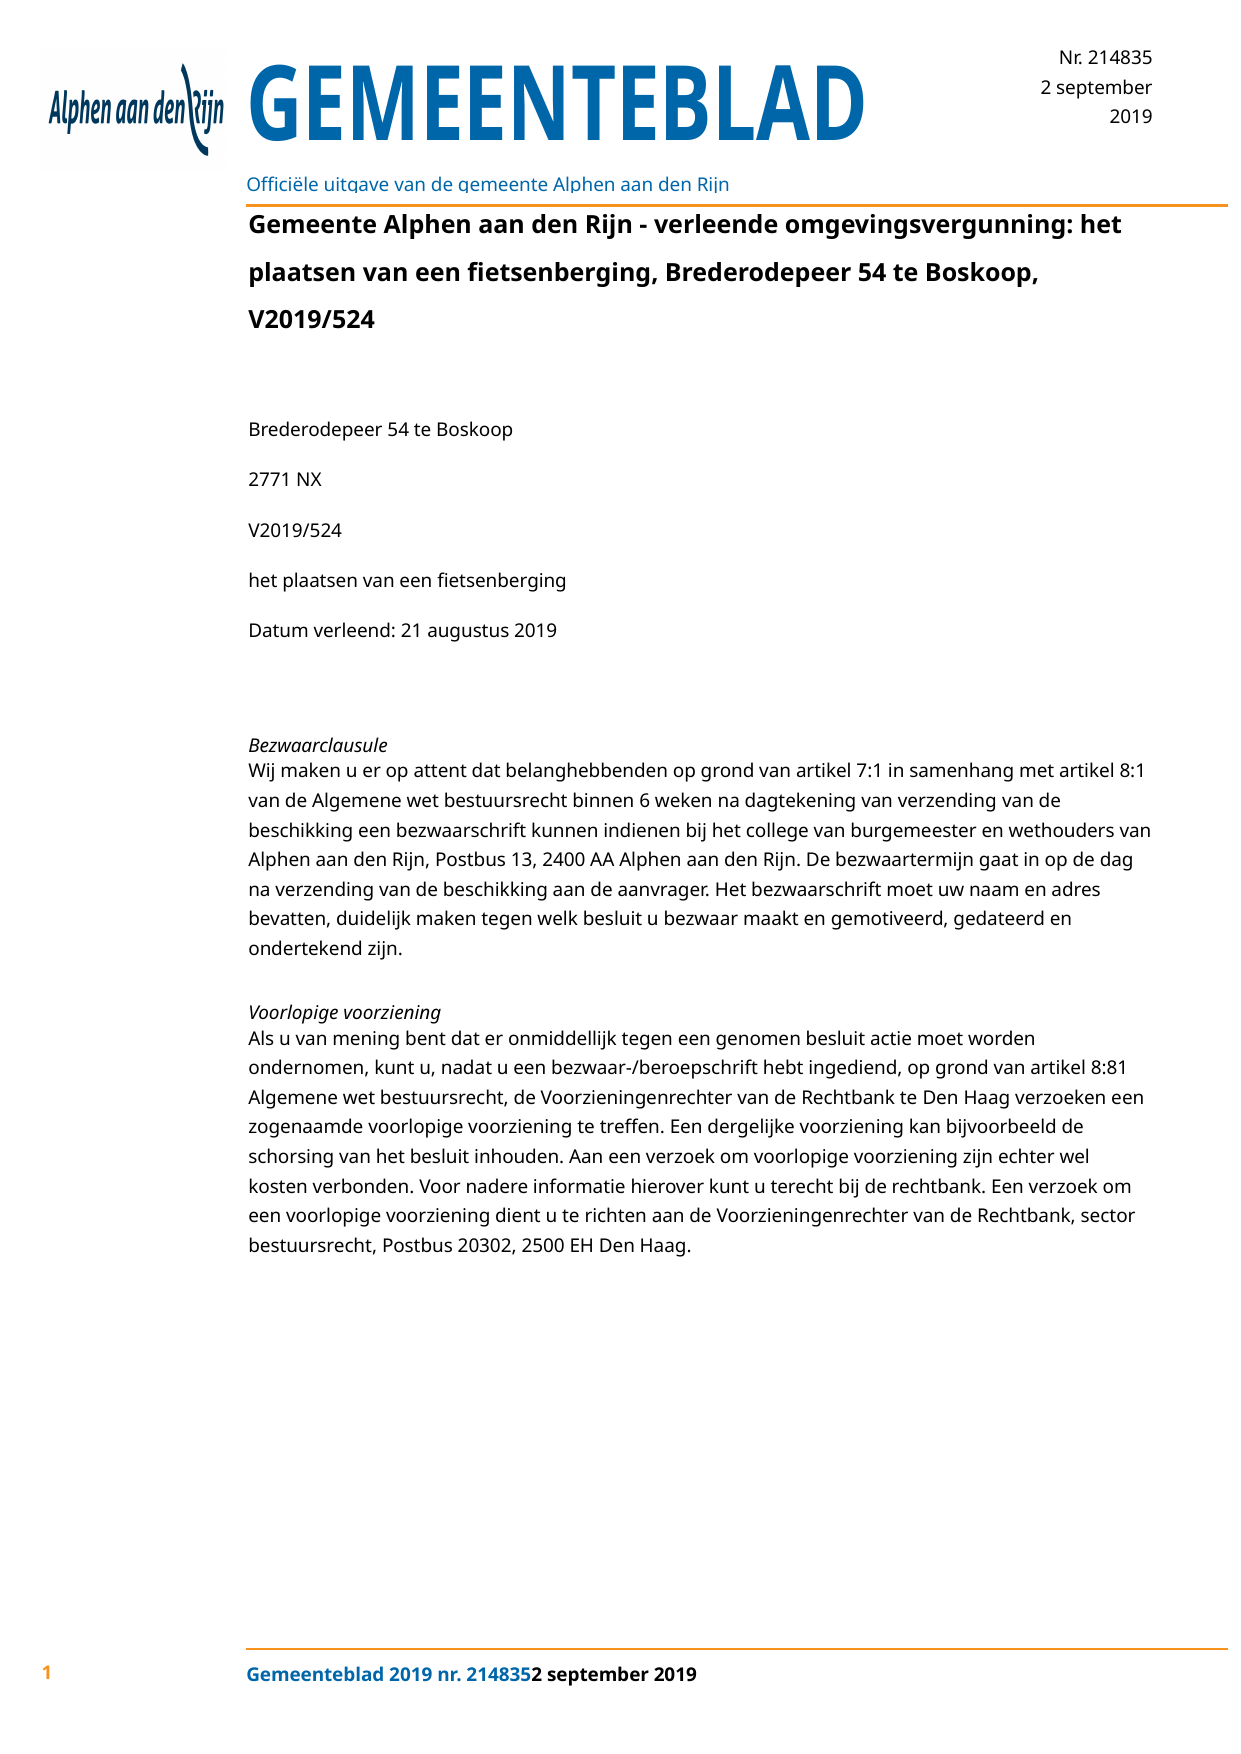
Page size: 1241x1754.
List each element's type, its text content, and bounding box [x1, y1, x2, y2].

text 2771 NX [248, 466, 1152, 492]
text het plaatsen van een fietsenberging [248, 567, 1152, 593]
text V2019/524 [248, 517, 1152, 542]
text Als u van mening bent dat er onmiddellijk tegen een genomen besluit actie moet worden ondernomen, kunt u, nadat u een bezwaar-/beroepschrift hebt ingediend, op grond van artikel 8:81 Algemene wet bestuursrecht, de Voorzieningenrechter van de Rechtbank te Den Haag verzoeken een zogenaamde voorlopige voorziening te treffen. Een dergelijke voorziening kan bijvoorbeeld de schorsing van het besluit inhouden. Aan een verzoek om voorlopige voorziening zijn echter wel kosten verbonden. Voor nadere informatie hierover kunt u terecht bij de rechtbank. Een verzoek om een voorlopige voorziening dient u te richten aan de Voorzieningenrechter van de Rechtbank, sector bestuursrecht, Postbus 20302, 2500 EH Den Haag. [248, 1025, 1152, 1258]
picture [41, 47, 231, 172]
text Gemeente Alphen aan den Rijn - verleende omgevingsvergunning: het plaatsen van een fietsenberging, Brederodepeer 54 te Boskoop, V2019/524 [248, 207, 1152, 336]
text Datum verleend: 21 augustus 2019 [248, 618, 1152, 643]
text Voorlopige voorziening [248, 999, 1152, 1025]
text Brederodepeer 54 te Boskoop [248, 416, 1152, 442]
text Bezwaarclausule [248, 732, 1152, 758]
text Wij maken u er op attent dat belanghebbenden op grond van artikel 7:1 in samenhang met artikel 8:1 van de Algemene wet bestuursrecht binnen 6 weken na dagtekening van verzending van de beschikking een bezwaarschrift kunnen indienen bij het college van burgemeester en wethouders van Alphen aan den Rijn, Postbus 13, 2400 AA Alphen aan den Rijn. De bezwaartermijn gaat in op de dag na verzending van de beschikking aan de aanvrager. Het bezwaarschrift moet uw naam en adres bevatten, duidelijk maken tegen welk besluit u bezwaar maakt en gemotiveerd, gedateerd en ondertekend zijn. [248, 758, 1152, 961]
